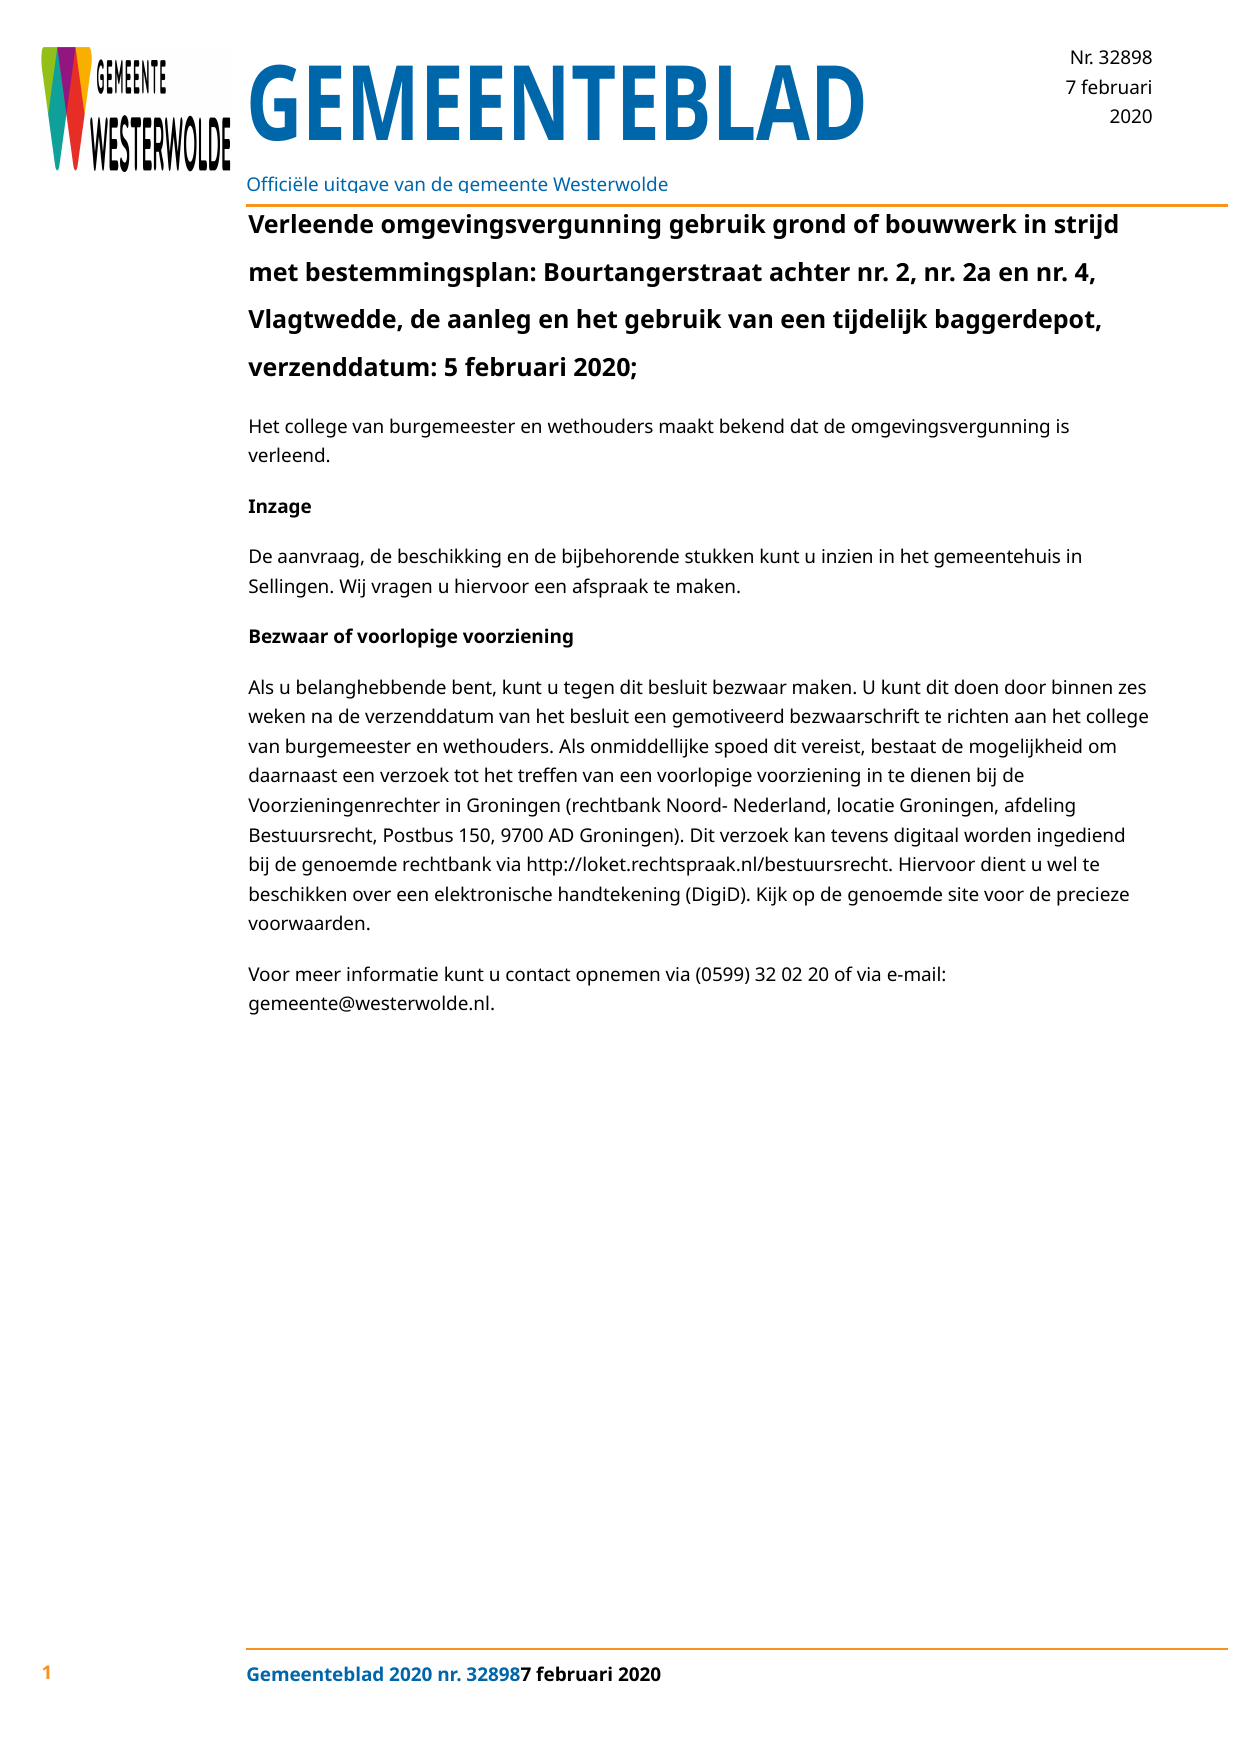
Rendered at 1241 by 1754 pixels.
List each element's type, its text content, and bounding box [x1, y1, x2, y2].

text Het college van burgemeester en wethouders maakt bekend dat de omgevingsvergunning is verleend. [248, 413, 1152, 468]
text Inzage [248, 493, 1152, 519]
text Voor meer informatie kunt u contact opnemen via (0599) 32 02 20 of via e-mail: gemeente@westerwolde.nl. [248, 961, 1152, 1016]
text Bezwaar of voorlopige voorziening [248, 623, 1152, 649]
text De aanvraag, de beschikking en de bijbehorende stukken kunt u inzien in het gemeentehuis in Sellingen. Wij vragen u hiervoor een afspraak te maken. [248, 543, 1152, 599]
text Als u belanghebbende bent, kunt u tegen dit besluit bezwaar maken. U kunt dit doen door binnen zes weken na de verzenddatum van het besluit een gemotiveerd bezwaarschrift te richten aan het college van burgemeester en wethouders. Als onmiddellijke spoed dit vereist, bestaat de mogelijkheid om daarnaast een verzoek tot het treffen van een voorlopige voorziening in te dienen bij de Voorzieningenrechter in Groningen (rechtbank Noord- Nederland, locatie Groningen, afdeling Bestuursrecht, Postbus 150, 9700 AD Groningen). Dit verzoek kan tevens digitaal worden ingediend bij de genoemde rechtbank via http://loket.rechtspraak.nl/bestuursrecht. Hiervoor dient u wel te beschikken over een elektronische handtekening (DigiD). Kijk op de genoemde site voor de precieze voorwaarden. [248, 674, 1152, 936]
picture [41, 47, 231, 172]
text Verleende omgevingsvergunning gebruik grond of bouwwerk in strijd met bestemmingsplan: Bourtangerstraat achter nr. 2, nr. 2a en nr. 4, Vlagtwedde, de aanleg en het gebruik van een tijdelijk baggerdepot, verzenddatum: 5 februari 2020; [248, 207, 1152, 384]
